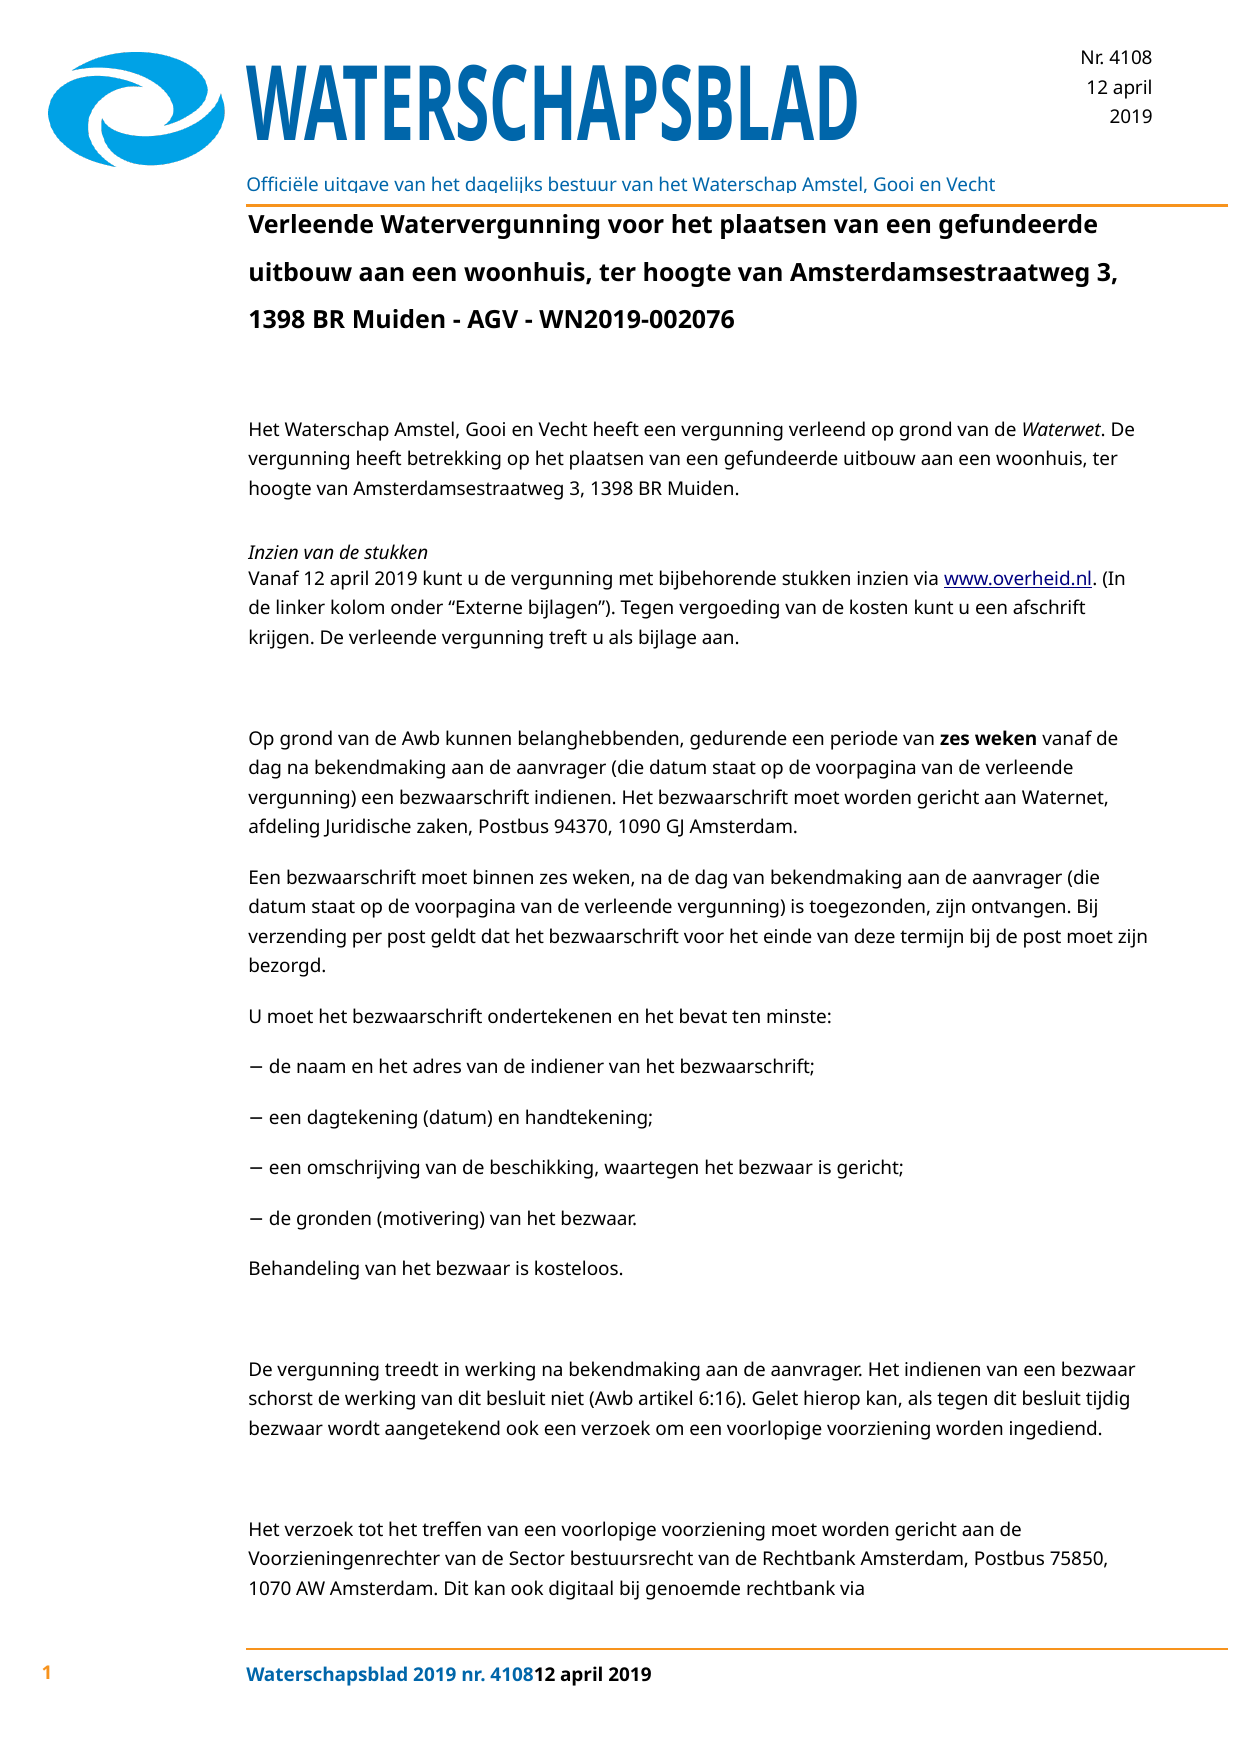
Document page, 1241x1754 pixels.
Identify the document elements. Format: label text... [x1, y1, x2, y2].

text − een dagtekening (datum) en handtekening; [248, 1104, 1152, 1130]
picture [41, 47, 231, 172]
text − de gronden (motivering) van het bezwaar. [248, 1205, 1152, 1231]
text − de naam en het adres van de indiener van het bezwaarschrift; [248, 1053, 1152, 1079]
text Vanaf 12 april 2019 kunt u de vergunning met bijbehorende stukken inzien via www.overheid.nl. (In de linker kolom onder “Externe bijlagen”). Tegen vergoeding van de kosten kunt u een afschrift krijgen. De verleende vergunning treft u als bijlage aan. [248, 565, 1152, 650]
text Behandeling van het bezwaar is kosteloos. [248, 1255, 1152, 1281]
text − een omschrijving van de beschikking, waartegen het bezwaar is gericht; [248, 1154, 1152, 1180]
text Verleende Watervergunning voor het plaatsen van een gefundeerde uitbouw aan een woonhuis, ter hoogte van Amsterdamsestraatweg 3, 1398 BR Muiden - AGV - WN2019-002076 [248, 207, 1152, 336]
text U moet het bezwaarschrift ondertekenen en het bevat ten minste: [248, 1003, 1152, 1029]
text Een bezwaarschrift moet binnen zes weken, na de dag van bekendmaking aan de aanvrager (die datum staat op de voorpagina van de verleende vergunning) is toegezonden, zijn ontvangen. Bij verzending per post geldt dat het bezwaarschrift voor het einde van deze termijn bij de post moet zijn bezorgd. [248, 864, 1152, 978]
text De vergunning treedt in werking na bekendmaking aan de aanvrager. Het indienen van een bezwaar schorst de werking van dit besluit niet (Awb artikel 6:16). Gelet hierop kan, als tegen dit besluit tijdig bezwaar wordt aangetekend ook een verzoek om een voorlopige voorziening worden ingediend. [248, 1356, 1152, 1441]
text Het verzoek tot het treffen van een voorlopige voorziening moet worden gericht aan de Voorzieningenrechter van de Sector bestuursrecht van de Rechtbank Amsterdam, Postbus 75850, 1070 AW Amsterdam. Dit kan ook digitaal bij genoemde rechtbank via [248, 1516, 1152, 1601]
text Inzien van de stukken [248, 539, 1152, 565]
text Het Waterschap Amstel, Gooi en Vecht heeft een vergunning verleend op grond van de Waterwet. De vergunning heeft betrekking op het plaatsen van een gefundeerde uitbouw aan een woonhuis, ter hoogte van Amsterdamsestraatweg 3, 1398 BR Muiden. [248, 416, 1152, 501]
text Op grond van de Awb kunnen belanghebbenden, gedurende een periode van zes weken vanaf de dag na bekendmaking aan de aanvrager (die datum staat op de voorpagina van de verleende vergunning) een bezwaarschrift indienen. Het bezwaarschrift moet worden gericht aan Waternet, afdeling Juridische zaken, Postbus 94370, 1090 GJ Amsterdam. [248, 725, 1152, 839]
